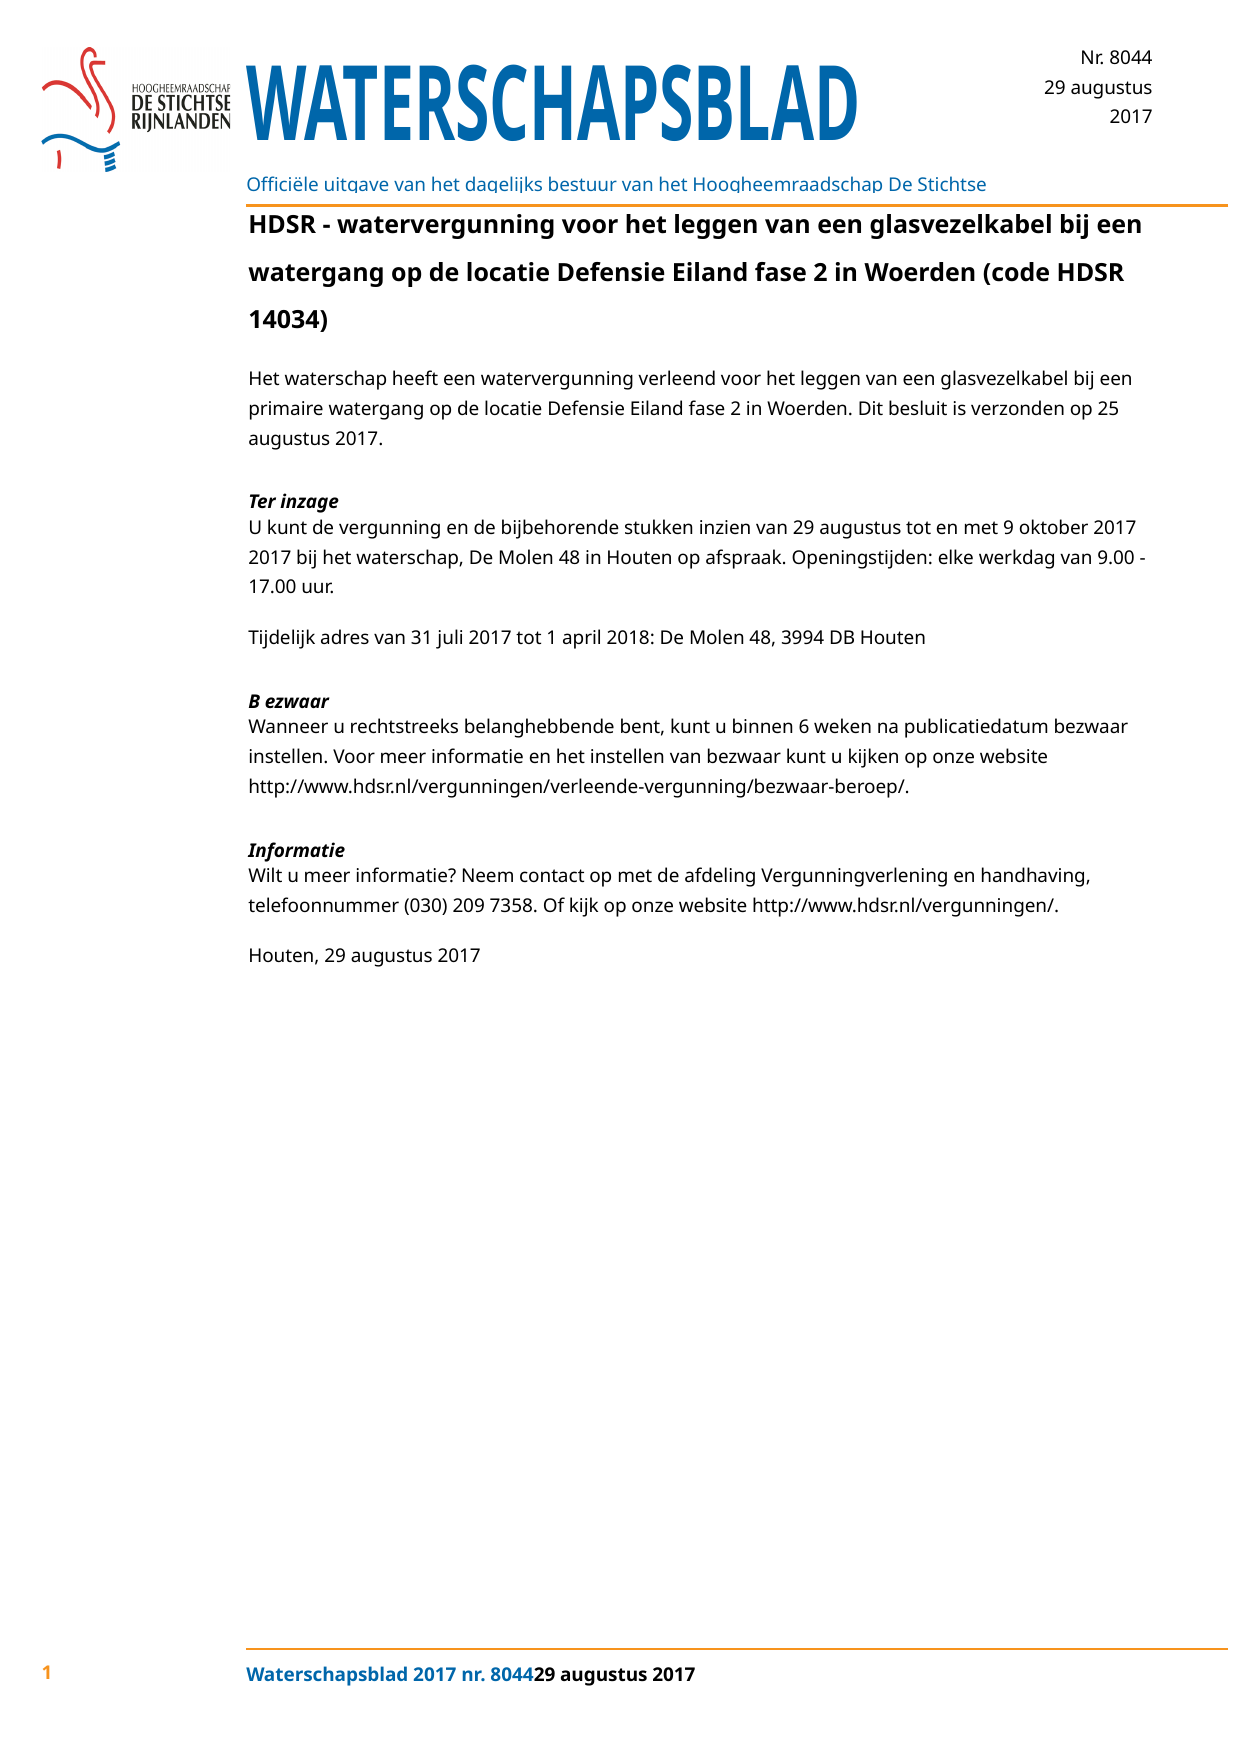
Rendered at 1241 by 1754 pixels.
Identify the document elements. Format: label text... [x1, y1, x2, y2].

text Het waterschap heeft een watervergunning verleend voor het leggen van een glasvezelkabel bij een primaire watergang op de locatie Defensie Eiland fase 2 in Woerden. Dit besluit is verzonden op 25 augustus 2017. [248, 366, 1152, 450]
text Informatie [248, 837, 1152, 862]
text HDSR - watervergunning voor het leggen van een glasvezelkabel bij een watergang op de locatie Defensie Eiland fase 2 in Woerden (code HDSR 14034) [248, 207, 1152, 336]
text Wilt u meer informatie? Neem contact op met de afdeling Vergunningverlening en handhaving, telefoonnummer (030) 209 7358. Of kijk op onze website http://www.hdsr.nl/vergunningen/. [248, 862, 1152, 918]
text Tijdelijk adres van 31 juli 2017 tot 1 april 2018: De Molen 48, 3994 DB Houten [248, 624, 1152, 650]
text Wanneer u rechtstreeks belanghebbende bent, kunt u binnen 6 weken na publicatiedatum bezwaar instellen. Voor meer informatie en het instellen van bezwaar kunt u kijken op onze website http://www.hdsr.nl/vergunningen/verleende-vergunning/bezwaar-beroep/. [248, 714, 1152, 798]
text Ter inzage [248, 489, 1152, 514]
text Houten, 29 augustus 2017 [248, 942, 1152, 968]
text U kunt de vergunning en de bijbehorende stukken inzien van 29 augustus tot en met 9 oktober 2017 2017 bij het waterschap, De Molen 48 in Houten op afspraak. Openingstijden: elke werkdag van 9.00 - 17.00 uur. [248, 514, 1152, 599]
text B ezwaar [248, 688, 1152, 714]
picture [41, 47, 231, 172]
